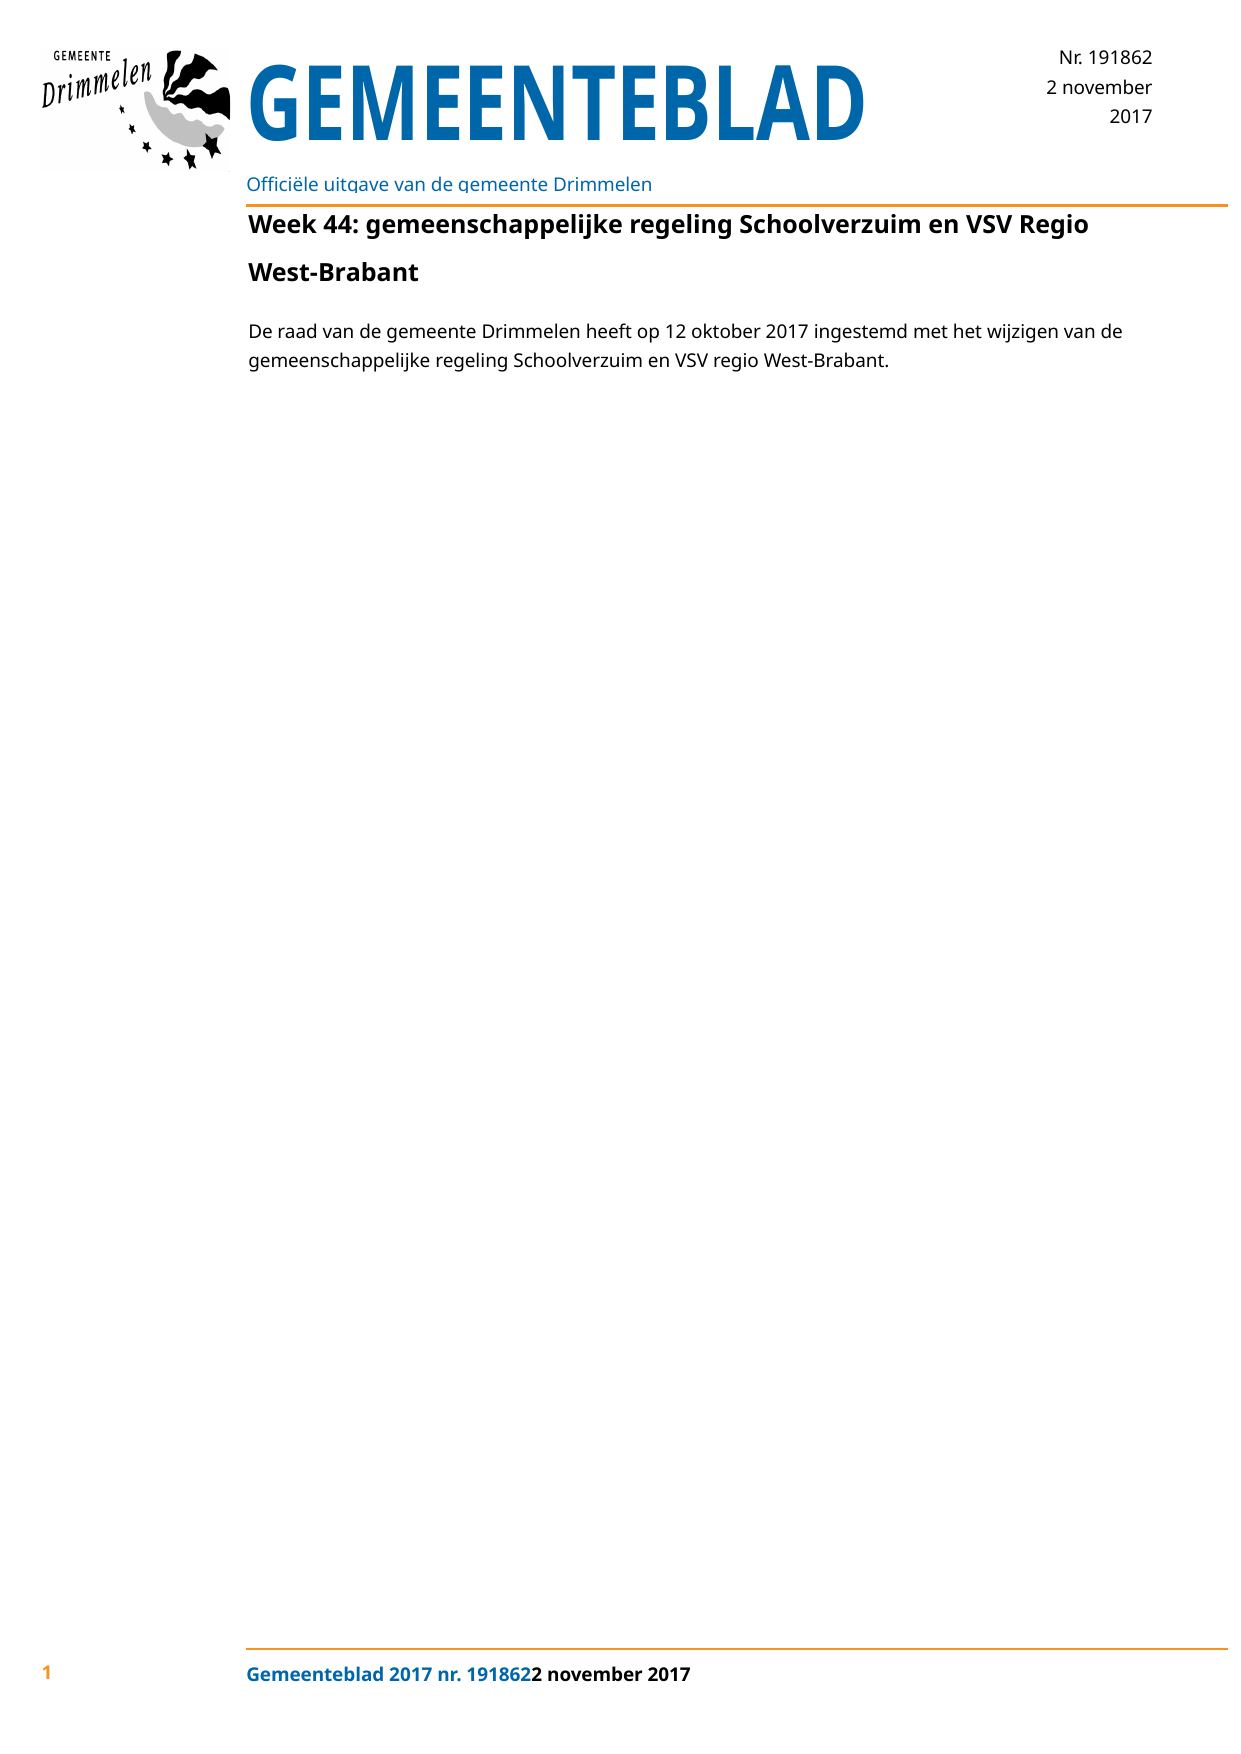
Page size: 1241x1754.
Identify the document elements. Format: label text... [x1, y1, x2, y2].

text De raad van de gemeente Drimmelen heeft op 12 oktober 2017 ingestemd met het wijzigen van de gemeenschappelijke regeling Schoolverzuim en VSV regio West-Brabant. [248, 318, 1152, 373]
picture [41, 47, 231, 172]
text Week 44: gemeenschappelijke regeling Schoolverzuim en VSV Regio West-Brabant [248, 207, 1152, 288]
